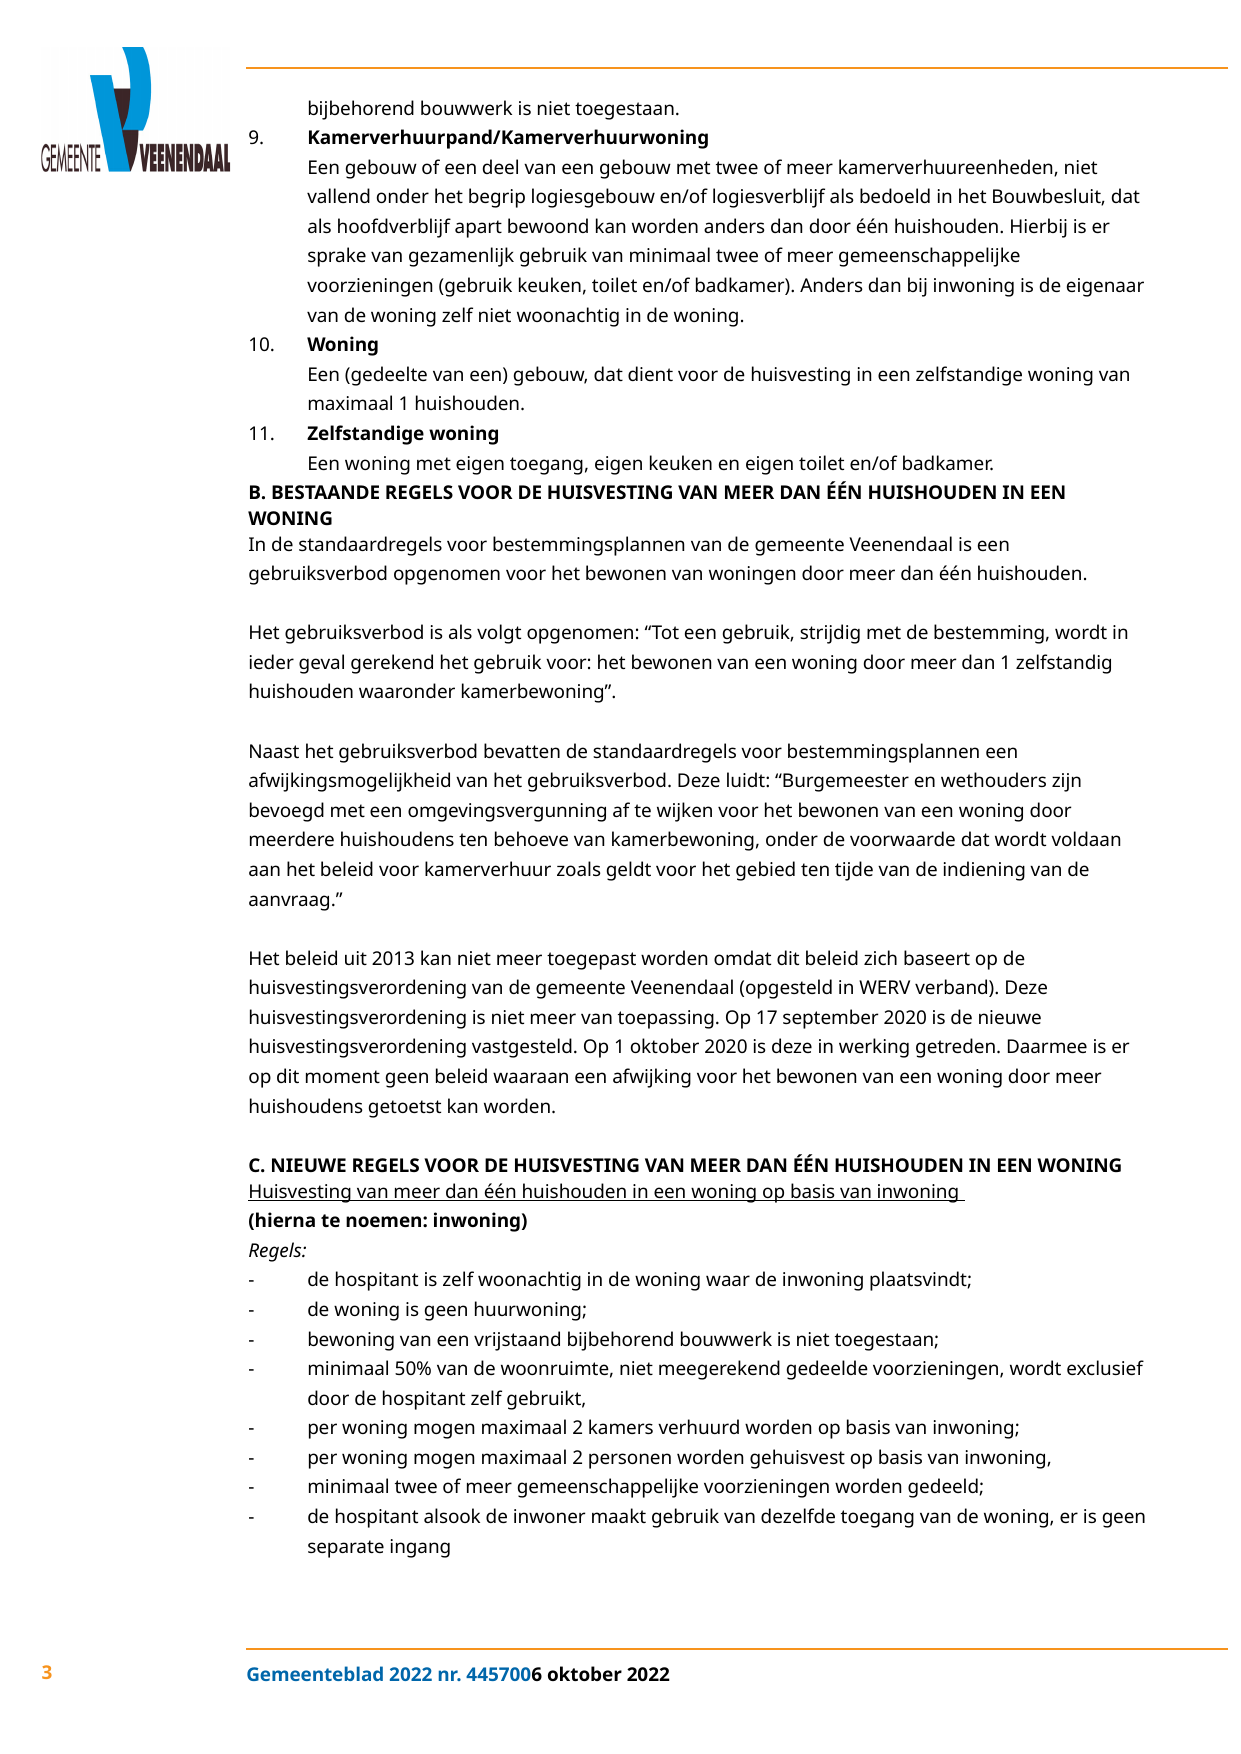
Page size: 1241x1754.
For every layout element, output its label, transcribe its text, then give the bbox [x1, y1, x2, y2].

list de hospitant alsook de inwoner maakt gebruik van dezelfde toegang van de woning, er is geen separate ingang [248, 1503, 1152, 1558]
list per woning mogen maximaal 2 kamers verhuurd worden op basis van inwoning; [248, 1414, 1152, 1440]
list minimaal 50% van de woonruimte, niet meegerekend gedeelde voorzieningen, wordt exclusief door de hospitant zelf gebruikt, [248, 1355, 1152, 1411]
list bijbehorend bouwwerk is niet toegestaan. [248, 95, 1152, 121]
text (hierna te noemen: inwoning) [248, 1207, 1152, 1233]
text Naast het gebruiksverbod bevatten de standaardregels voor bestemmingsplannen een afwijkingsmogelijkheid van het gebruiksverbod. Deze luidt: “Burgemeester en wethouders zijn bevoegd met een omgevingsvergunning af te wijken voor het bewonen van een woning door meerdere huishoudens ten behoeve van kamerbewoning, onder de voorwaarde dat wordt voldaan aan het beleid voor kamerverhuur zoals geldt voor het gebied ten tijde van de indiening van de aanvraag.” [248, 738, 1152, 912]
list minimaal twee of meer gemeenschappelijke voorzieningen worden gedeeld; [248, 1474, 1152, 1499]
list per woning mogen maximaal 2 personen worden gehuisvest op basis van inwoning, [248, 1444, 1152, 1470]
list Kamerverhuurpand/Kamerverhuurwoning [248, 124, 1152, 150]
text C. NIEUWE REGELS VOOR DE HUISVESTING VAN MEER DAN ÉÉN HUISHOUDEN IN EEN WONING [248, 1152, 1152, 1178]
picture [123, 47, 231, 172]
text In de standaardregels voor bestemmingsplannen van de gemeente Veenendaal is een gebruiksverbod opgenomen voor het bewonen van woningen door meer dan één huishouden. [248, 531, 1152, 586]
list Een woning met eigen toegang, eigen keuken en eigen toilet en/of badkamer. [248, 450, 1152, 476]
list Een gebouw of een deel van een gebouw met twee of meer kamerverhuureenheden, niet vallend onder het begrip logiesgebouw en/of logiesverblijf als bedoeld in het Bouwbesluit, dat als hoofdverblijf apart bewoond kan worden anders dan door één huishouden. Hierbij is er sprake van gezamenlijk gebruik van minimaal twee of meer gemeenschappelijke voorzieningen (gebruik keuken, toilet en/of badkamer). Anders dan bij inwoning is de eigenaar van de woning zelf niet woonachtig in de woning. [248, 154, 1152, 328]
list de hospitant is zelf woonachtig in de woning waar de inwoning plaatsvindt; [248, 1267, 1152, 1292]
picture [41, 47, 130, 172]
text Huisvesting van meer dan één huishouden in een woning op basis van inwoning [248, 1178, 1152, 1203]
text Regels: [248, 1237, 1152, 1263]
list Een (gedeelte van een) gebouw, dat dient voor de huisvesting in een zelfstandige woning van maximaal 1 huishouden. [248, 361, 1152, 416]
list Woning [248, 331, 1152, 357]
list bewoning van een vrijstaand bijbehorend bouwwerk is niet toegestaan; [248, 1326, 1152, 1351]
list Zelfstandige woning [248, 420, 1152, 446]
list de woning is geen huurwoning; [248, 1296, 1152, 1322]
text Het beleid uit 2013 kan niet meer toegepast worden omdat dit beleid zich baseert op de huisvestingsverordening van de gemeente Veenendaal (opgesteld in WERV verband). Deze huisvestingsverordening is niet meer van toepassing. Op 17 september 2020 is de nieuwe huisvestingsverordening vastgesteld. Op 1 oktober 2020 is deze in werking getreden. Daarmee is er op dit moment geen beleid waaraan een afwijking voor het bewonen van een woning door meer huishoudens getoetst kan worden. [248, 945, 1152, 1119]
text Het gebruiksverbod is als volgt opgenomen: “Tot een gebruik, strijdig met de bestemming, wordt in ieder geval gerekend het gebruik voor: het bewonen van een woning door meer dan 1 zelfstandig huishouden waaronder kamerbewoning”. [248, 619, 1152, 704]
text B. BESTAANDE REGELS VOOR DE HUISVESTING VAN MEER DAN ÉÉN HUISHOUDEN IN EEN WONING [248, 479, 1152, 531]
